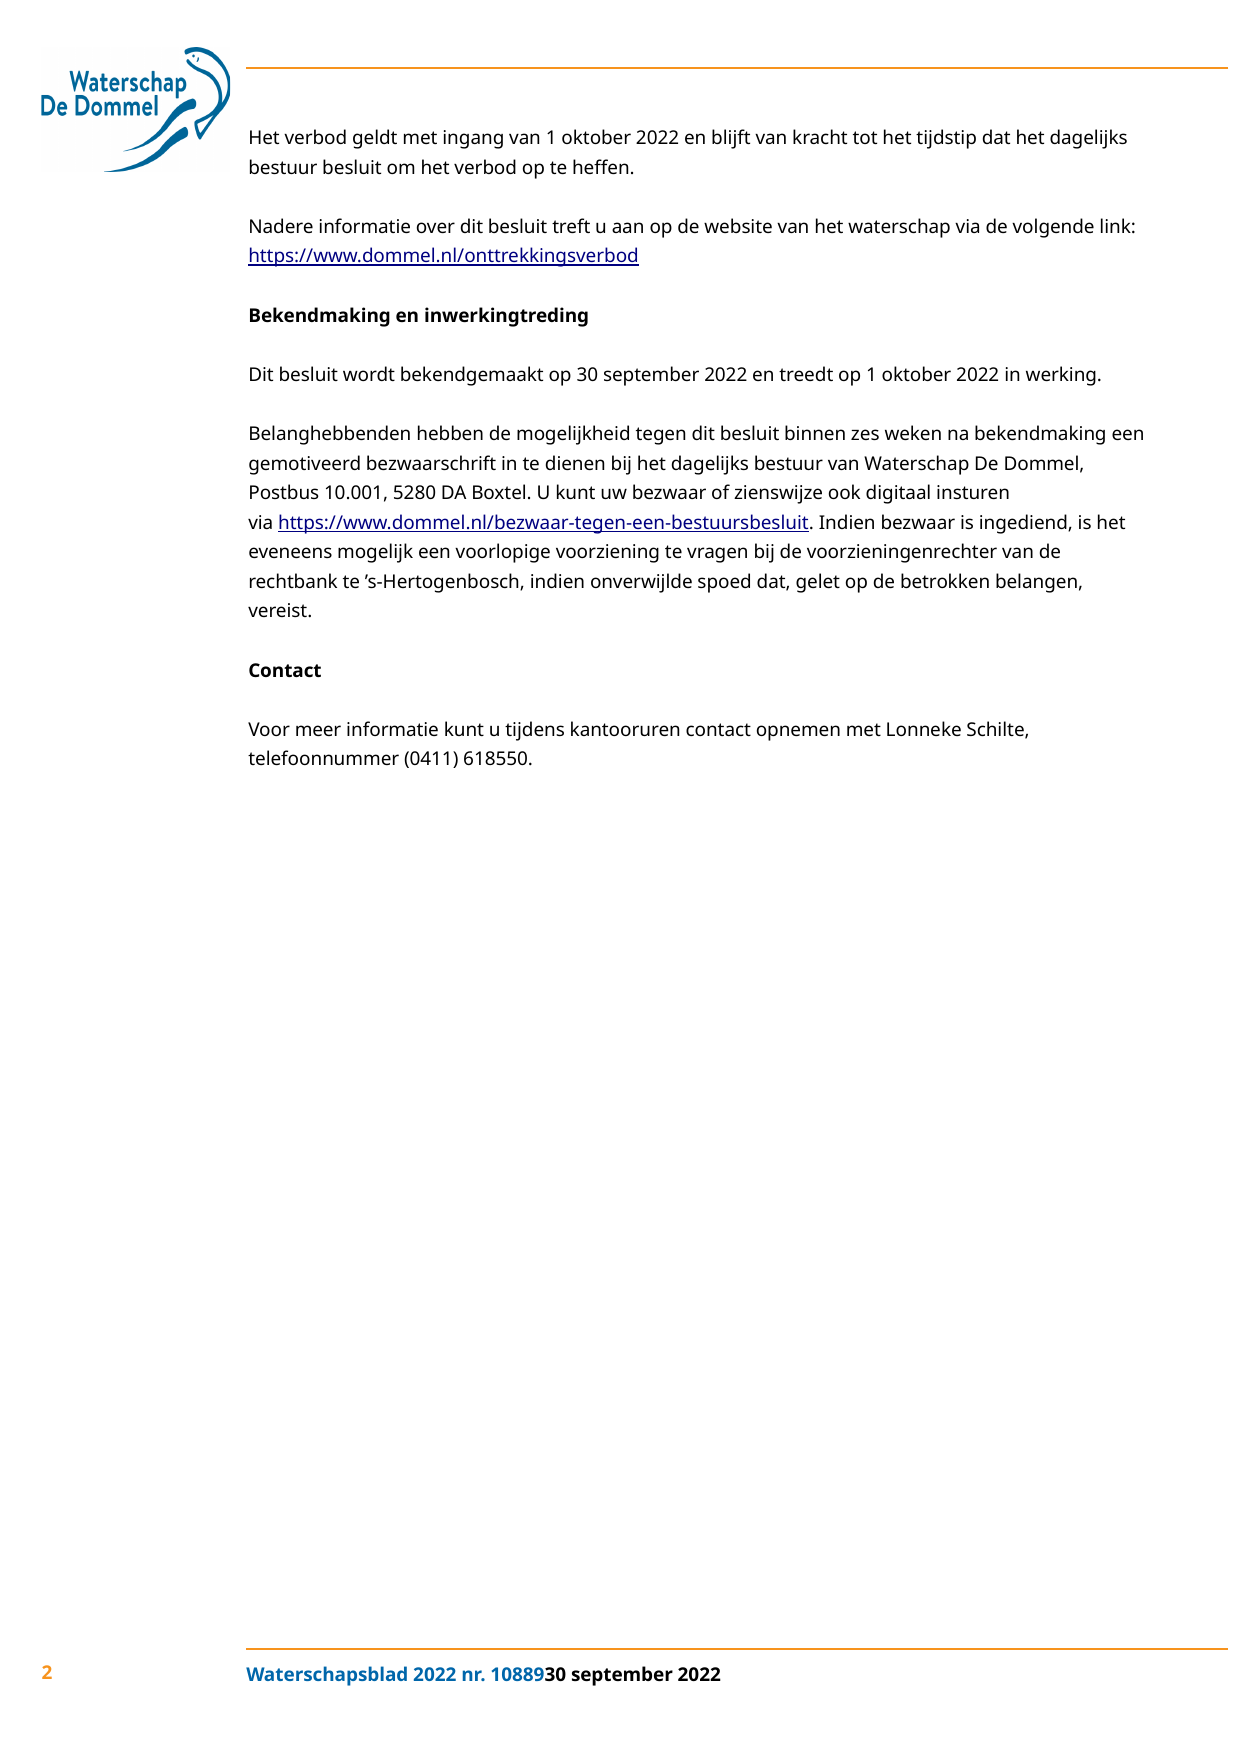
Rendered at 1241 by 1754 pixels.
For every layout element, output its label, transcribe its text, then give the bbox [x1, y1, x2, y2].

text Contact [248, 657, 1152, 683]
text Dit besluit wordt bekendgemaakt op 30 september 2022 en treedt op 1 oktober 2022 in werking. [248, 361, 1152, 387]
picture [204, 47, 231, 76]
picture [41, 47, 231, 172]
text Nadere informatie over dit besluit treft u aan op de website van het waterschap via de volgende link: https://www.dommel.nl/onttrekkingsverbod [248, 213, 1152, 268]
picture [45, 99, 51, 111]
picture [198, 118, 210, 131]
text Belanghebbenden hebben de mogelijkheid tegen dit besluit binnen zes weken na bekendmaking een gemotiveerd bezwaarschrift in te dienen bij het dagelijks bestuur van Waterschap De Dommel, Postbus 10.001, 5280 DA Boxtel. U kunt uw bezwaar of zienswijze ook digitaal insturen via https://www.dommel.nl/bezwaar-tegen-een-bestuursbesluit. Indien bezwaar is ingediend, is het eveneens mogelijk een voorlopige voorziening te vragen bij de voorzieningenrechter van de rechtbank te ’s-Hertogenbosch, indien onverwijlde spoed dat, gelet op de betrokken belangen, vereist. [248, 420, 1152, 623]
text Voor meer informatie kunt u tijdens kantooruren contact opnemen met Lonneke Schilte, telefoonnummer (0411) 618550. [248, 716, 1152, 771]
text Bekendmaking en inwerkingtreding [248, 302, 1152, 328]
text Het verbod geldt met ingang van 1 oktober 2022 en blijft van kracht tot het tijdstip dat het dagelijks bestuur besluit om het verbod op te heffen. [248, 124, 1152, 180]
